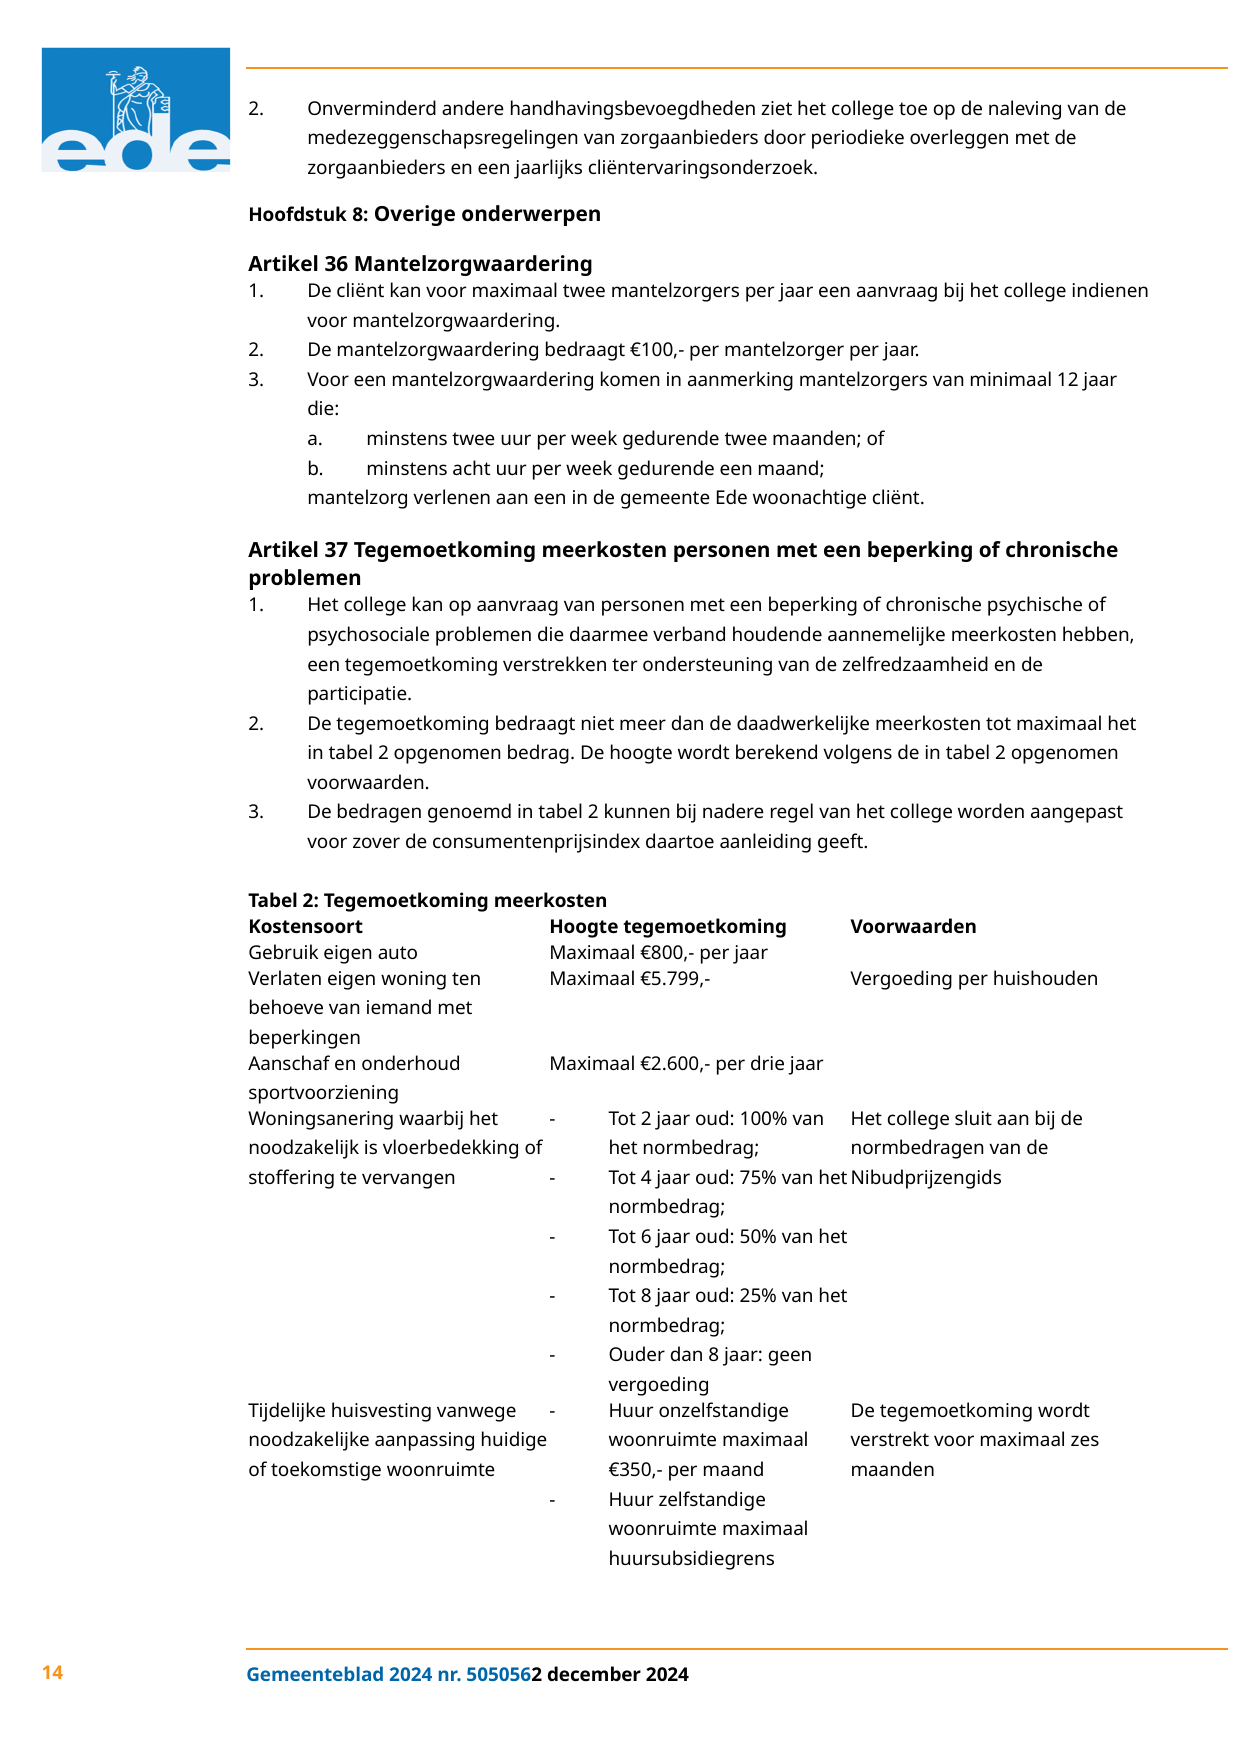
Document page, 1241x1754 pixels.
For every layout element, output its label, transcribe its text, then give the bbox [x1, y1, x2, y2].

table_cell De tegemoetkoming wordt verstrekt voor maximaal zes maanden [850, 1397, 1152, 1571]
picture [41, 47, 231, 172]
table_cell Verlaten eigen woning ten behoeve van iemand met beperkingen [248, 965, 549, 1050]
table_cell Voorwaarden [850, 913, 1152, 939]
table_cell Maximaal €5.799,- [549, 965, 850, 1050]
table_cell Maximaal €2.600,- per drie jaar [549, 1050, 850, 1105]
table_cell Maximaal €800,- per jaar [549, 939, 850, 965]
table_cell Vergoeding per huishouden [850, 965, 1152, 1050]
table_cell Het college sluit aan bij de normbedragen van de Nibudprijzengids [850, 1105, 1152, 1397]
table_cell Tot 2 jaar oud: 100% van het normbedrag; Tot 4 jaar oud: 75% van het normbedrag; Tot 6 jaar oud: 50% van het normbedrag; Tot 8 jaar oud: 25% van het normbedrag; Ouder dan 8 jaar: geen vergoeding [549, 1105, 850, 1397]
table_header Tabel 2: Tegemoetkoming meerkosten [248, 888, 1152, 913]
list De mantelzorgwaardering bedraagt €100,- per mantelzorger per jaar. [248, 336, 1152, 362]
list De cliënt kan voor maximaal twee mantelzorgers per jaar een aanvraag bij het college indienen voor mantelzorgwaardering. [248, 277, 1152, 333]
text Artikel 36 Mantelzorgwaardering [248, 249, 1152, 277]
text Artikel 37 Tegemoetkoming meerkosten personen met een beperking of chronische problemen [248, 535, 1152, 592]
list Het college kan op aanvraag van personen met een beperking of chronische psychische of psychosociale problemen die daarmee verband houdende aannemelijke meerkosten hebben, een tegemoetkoming verstrekken ter ondersteuning van de zelfredzaamheid en de participatie. [248, 592, 1152, 706]
list mantelzorg verlenen aan een in de gemeente Ede woonachtige cliënt. [248, 484, 1152, 510]
list De bedragen genoemd in tabel 2 kunnen bij nadere regel van het college worden aangepast voor zover de consumentenprijsindex daartoe aanleiding geeft. [248, 799, 1152, 854]
text Hoofdstuk 8: Overige onderwerpen [248, 199, 1152, 228]
table_cell Hoogte tegemoetkoming [549, 913, 850, 939]
table_cell [850, 939, 1152, 965]
table_cell Kostensoort [248, 913, 549, 939]
table_cell Aanschaf en onderhoud sportvoorziening [248, 1050, 549, 1105]
table_cell Huur onzelfstandige woonruimte maximaal €350,- per maand Huur zelfstandige woonruimte maximaal huursubsidiegrens [549, 1397, 850, 1571]
table_cell [850, 1050, 1152, 1105]
table_cell Gebruik eigen auto [248, 939, 549, 965]
list minstens acht uur per week gedurende een maand; [307, 455, 1152, 481]
list De tegemoetkoming bedraagt niet meer dan de daadwerkelijke meerkosten tot maximaal het in tabel 2 opgenomen bedrag. De hoogte wordt berekend volgens de in tabel 2 opgenomen voorwaarden. [248, 710, 1152, 795]
list minstens twee uur per week gedurende twee maanden; of [307, 425, 1152, 451]
table_cell Tijdelijke huisvesting vanwege noodzakelijke aanpassing huidige of toekomstige woonruimte [248, 1397, 549, 1571]
table_cell Woningsanering waarbij het noodzakelijk is vloerbedekking of stoffering te vervangen [248, 1105, 549, 1397]
list Onverminderd andere handhavingsbevoegdheden ziet het college toe op de naleving van de medezeggenschapsregelingen van zorgaanbieders door periodieke overleggen met de zorgaanbieders en een jaarlijks cliëntervaringsonderzoek. [248, 95, 1152, 180]
list Voor een mantelzorgwaardering komen in aanmerking mantelzorgers van minimaal 12 jaar die: [248, 366, 1152, 421]
